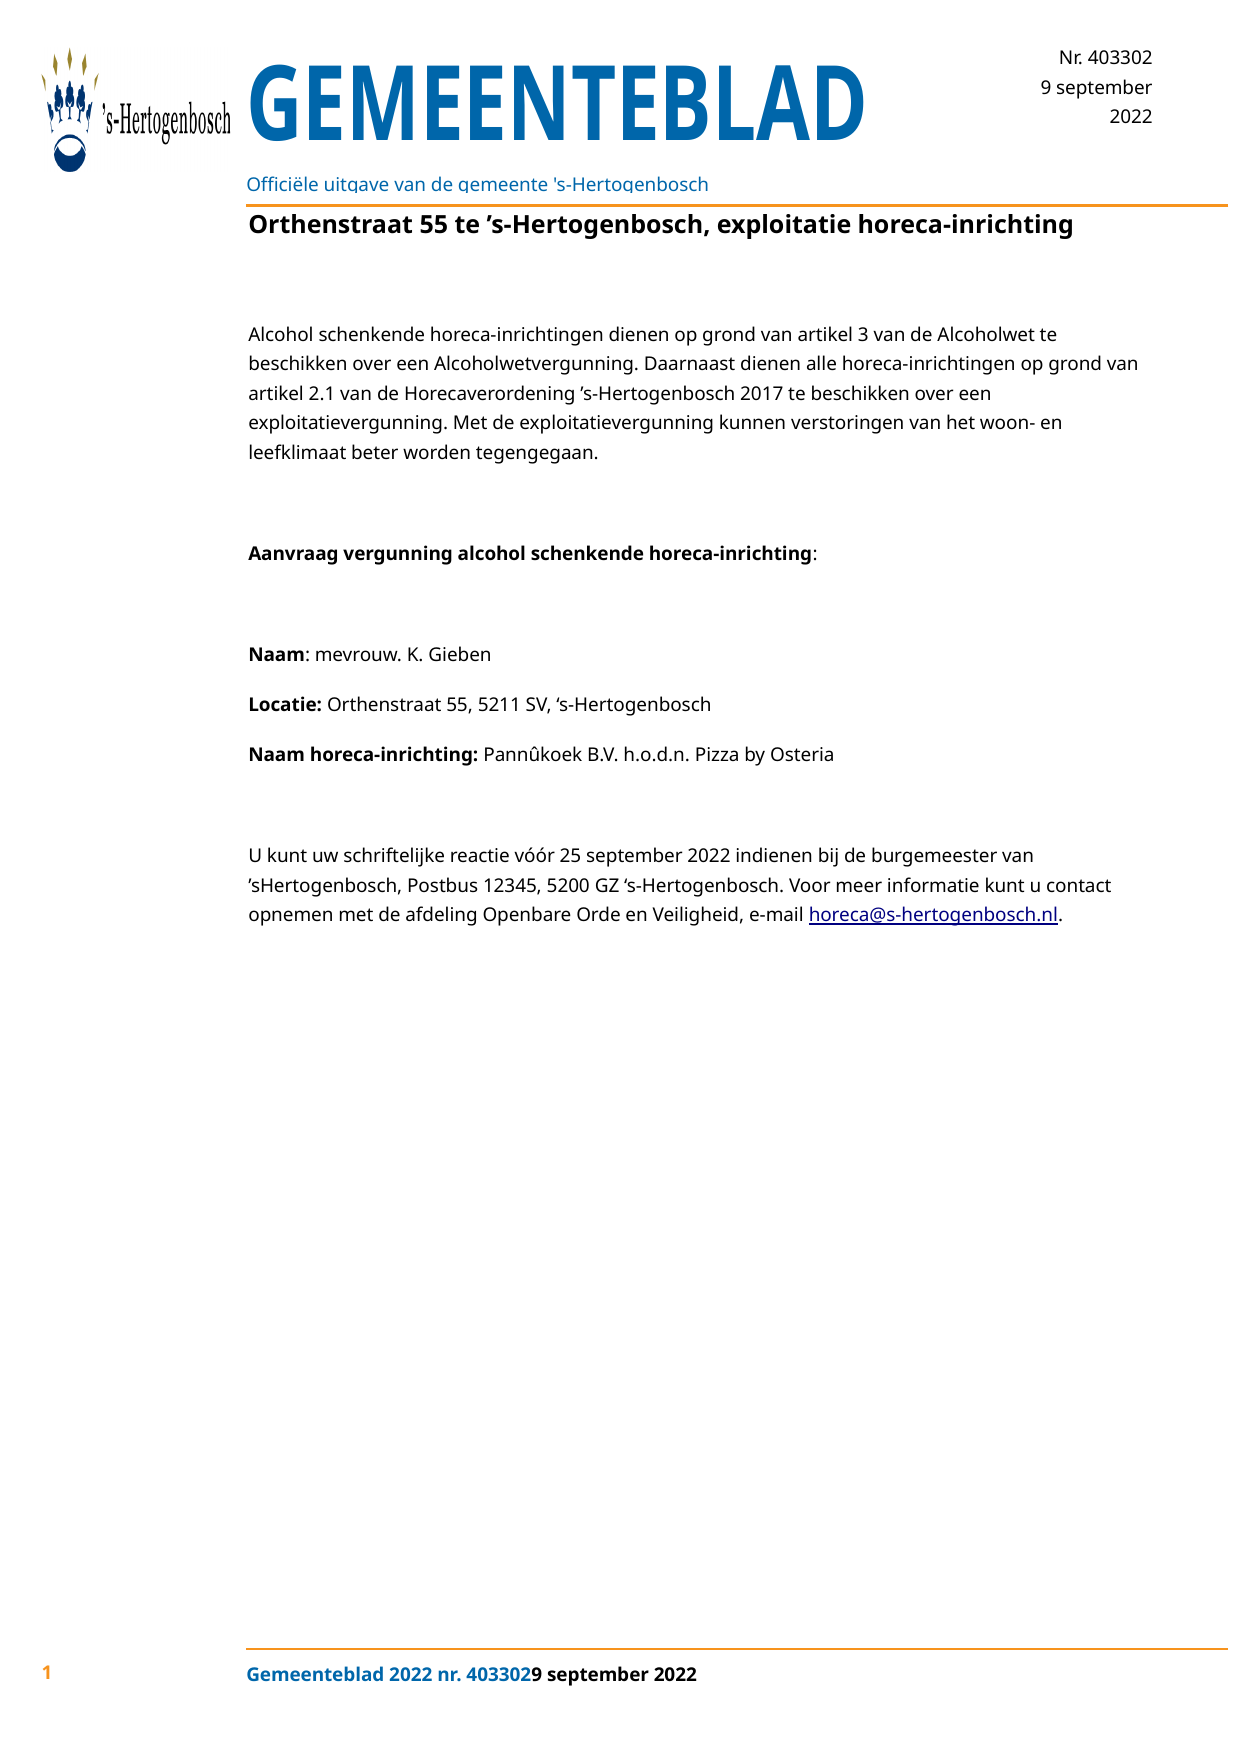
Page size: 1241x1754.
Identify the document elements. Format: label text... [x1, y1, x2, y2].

picture [41, 47, 231, 172]
text Alcohol schenkende horeca-inrichtingen dienen op grond van artikel 3 van de Alcoholwet te beschikken over een Alcoholwetvergunning. Daarnaast dienen alle horeca-inrichtingen op grond van artikel 2.1 van de Horecaverordening ’s-Hertogenbosch 2017 te beschikken over een exploitatievergunning. Met de exploitatievergunning kunnen verstoringen van het woon- en leefklimaat beter worden tegengegaan. [248, 321, 1152, 465]
text Locatie: Orthenstraat 55, 5211 SV, ‘s-Hertogenbosch [248, 691, 1152, 717]
text Orthenstraat 55 te ’s-Hertogenbosch, exploitatie horeca-inrichting [248, 207, 1152, 241]
text Naam: mevrouw. K. Gieben [248, 641, 1152, 666]
text U kunt uw schriftelijke reactie vóór 25 september 2022 indienen bij de burgemeester van ’sHertogenbosch, Postbus 12345, 5200 GZ ‘s-Hertogenbosch. Voor meer informatie kunt u contact opnemen met de afdeling Openbare Orde en Veiligheid, e-mail horeca@s-hertogenbosch.nl. [248, 842, 1152, 927]
text Aanvraag vergunning alcohol schenkende horeca-inrichting: [248, 540, 1152, 566]
text Naam horeca-inrichting: Pannûkoek B.V. h.o.d.n. Pizza by Osteria [248, 742, 1152, 767]
